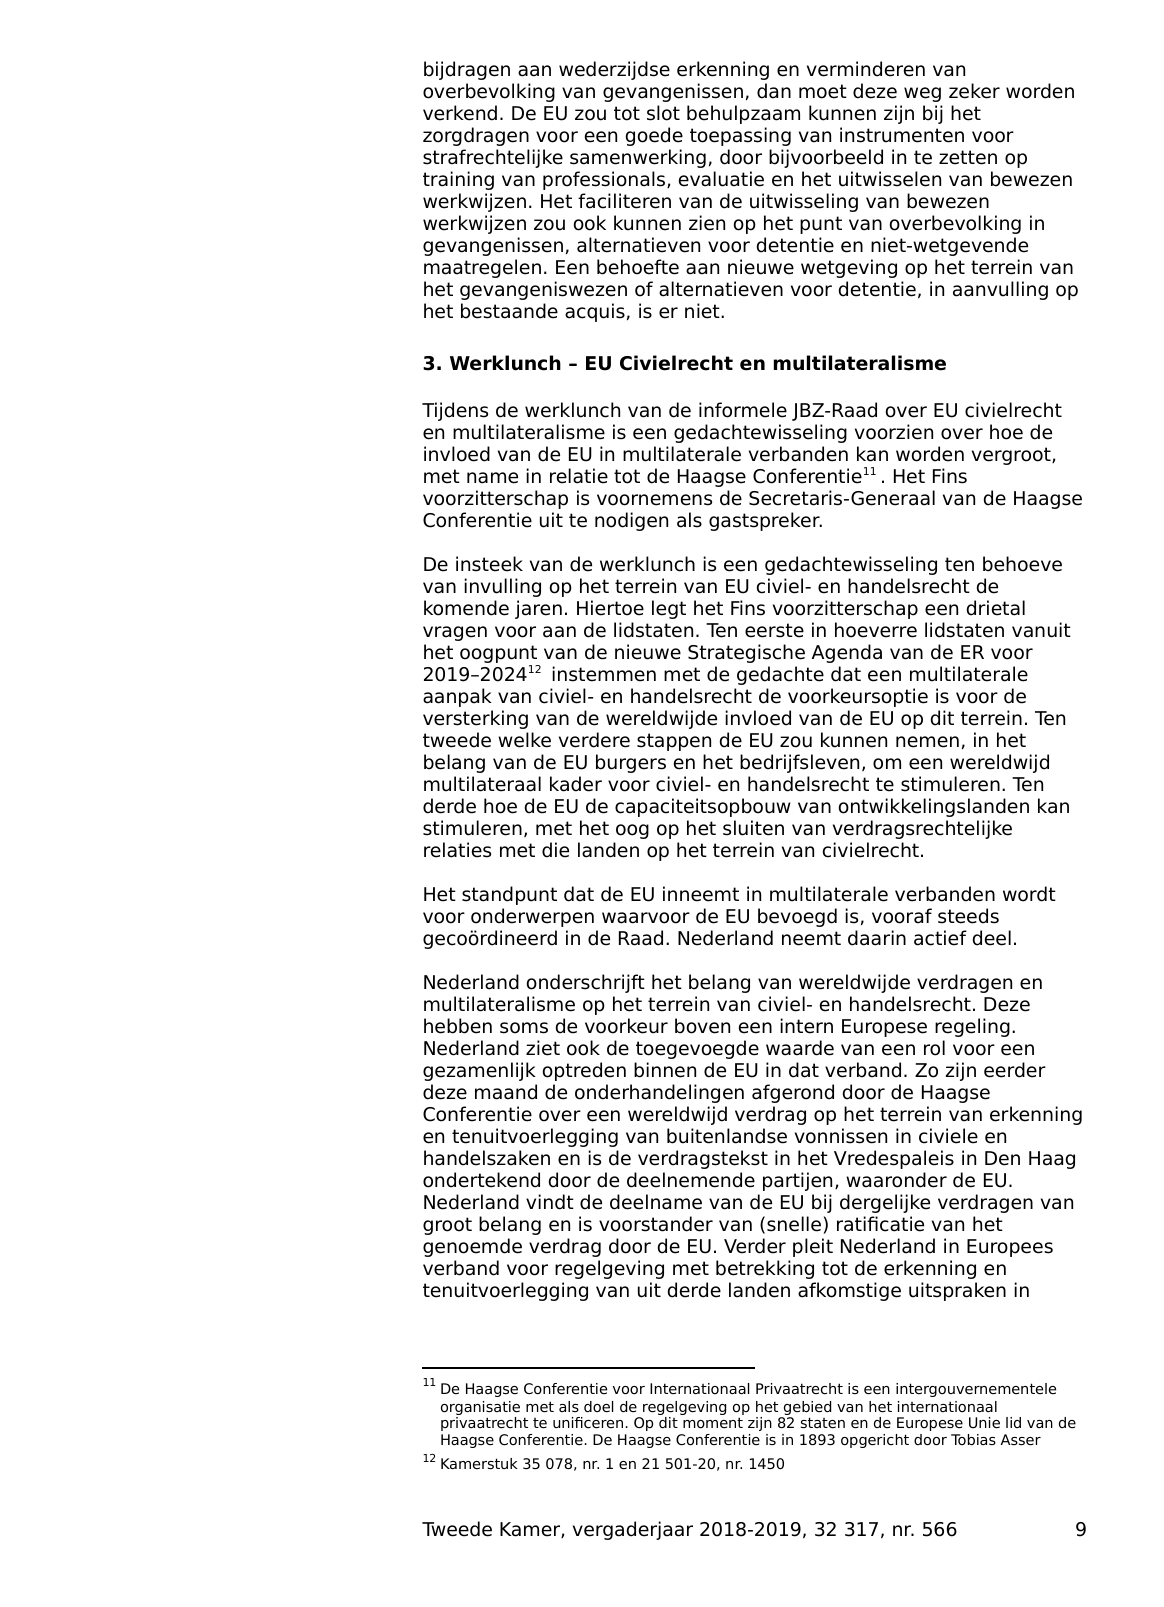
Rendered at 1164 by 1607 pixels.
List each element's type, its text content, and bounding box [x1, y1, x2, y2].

text De insteek van de werklunch is een gedachtewisseling ten behoeve van invulling op het terrein van EU civiel- en handelsrecht de komende jaren. Hiertoe legt het Fins voorzitterschap een drietal vragen voor aan de lidstaten. Ten eerste in hoeverre lidstaten vanuit het oogpunt van de nieuwe Strategische Agenda van de ER voor 2019–2024 instemmen met de gedachte dat een multilaterale aanpak van civiel- en handelsrecht de voorkeursoptie is voor de versterking van de wereldwijde invloed van de EU op dit terrein. Ten tweede welke verdere stappen de EU zou kunnen nemen, in het belang van de EU burgers en het bedrijfsleven, om een wereldwijd multilateraal kader voor civiel- en handelsrecht te stimuleren. Ten derde hoe de EU de capaciteitsopbouw van ontwikkelingslanden kan stimuleren, met het oog op het sluiten van verdragsrechtelijke relaties met die landen op het terrein van civielrecht. [422, 554, 1087, 862]
text bijdragen aan wederzijdse erkenning en verminderen van overbevolking van gevangenissen, dan moet deze weg zeker worden verkend. De EU zou tot slot behulpzaam kunnen zijn bij het zorgdragen voor een goede toepassing van instrumenten voor strafrechtelijke samenwerking, door bijvoorbeeld in te zetten op training van professionals, evaluatie en het uitwisselen van bewezen werkwijzen. Het faciliteren van de uitwisseling van bewezen werkwijzen zou ook kunnen zien op het punt van overbevolking in gevangenissen, alternatieven voor detentie en niet-wetgevende maatregelen. Een behoefte aan nieuwe wetgeving op het terrein van het gevangeniswezen of alternatieven voor detentie, in aanvulling op het bestaande acquis, is er niet. [422, 59, 1087, 323]
text De Haagse Conferentie voor Internationaal Privaatrecht is een intergouvernementele organisatie met als doel de regelgeving op het gebied van het internationaal privaatrecht te unificeren. Op dit moment zijn 82 staten en de Europese Unie lid van de Haagse Conferentie. De Haagse Conferentie is in 1893 opgericht door Tobias Asser [422, 1377, 1087, 1449]
subtitle 3. Werklunch – EU Civielrecht en multilateralisme [422, 353, 1087, 375]
text Kamerstuk 35 078, nr. 1 en 21 501-20, nr. 1450 [422, 1452, 1087, 1474]
text Tijdens de werklunch van de informele JBZ-Raad over EU civielrecht en multilateralisme is een gedachtewisseling voorzien over hoe de invloed van de EU in multilaterale verbanden kan worden vergroot, met name in relatie tot de Haagse Conferentie. Het Fins voorzitterschap is voornemens de Secretaris-Generaal van de Haagse Conferentie uit te nodigen als gastspreker. [422, 400, 1087, 532]
text Het standpunt dat de EU inneemt in multilaterale verbanden wordt voor onderwerpen waarvoor de EU bevoegd is, vooraf steeds gecoördineerd in de Raad. Nederland neemt daarin actief deel. [422, 884, 1087, 950]
text Nederland onderschrijft het belang van wereldwijde verdragen en multilateralisme op het terrein van civiel- en handelsrecht. Deze hebben soms de voorkeur boven een intern Europese regeling. Nederland ziet ook de toegevoegde waarde van een rol voor een gezamenlijk optreden binnen de EU in dat verband. Zo zijn eerder deze maand de onderhandelingen afgerond door de Haagse Conferentie over een wereldwijd verdrag op het terrein van erkenning en tenuitvoerlegging van buitenlandse vonnissen in civiele en handelszaken en is de verdragstekst in het Vredespaleis in Den Haag ondertekend door de deelnemende partijen, waaronder de EU. Nederland vindt de deelname van de EU bij dergelijke verdragen van groot belang en is voorstander van (snelle) ratificatie van het genoemde verdrag door de EU. Verder pleit Nederland in Europees verband voor regelgeving met betrekking tot de erkenning en tenuitvoerlegging van uit derde landen afkomstige uitspraken in [422, 972, 1087, 1302]
